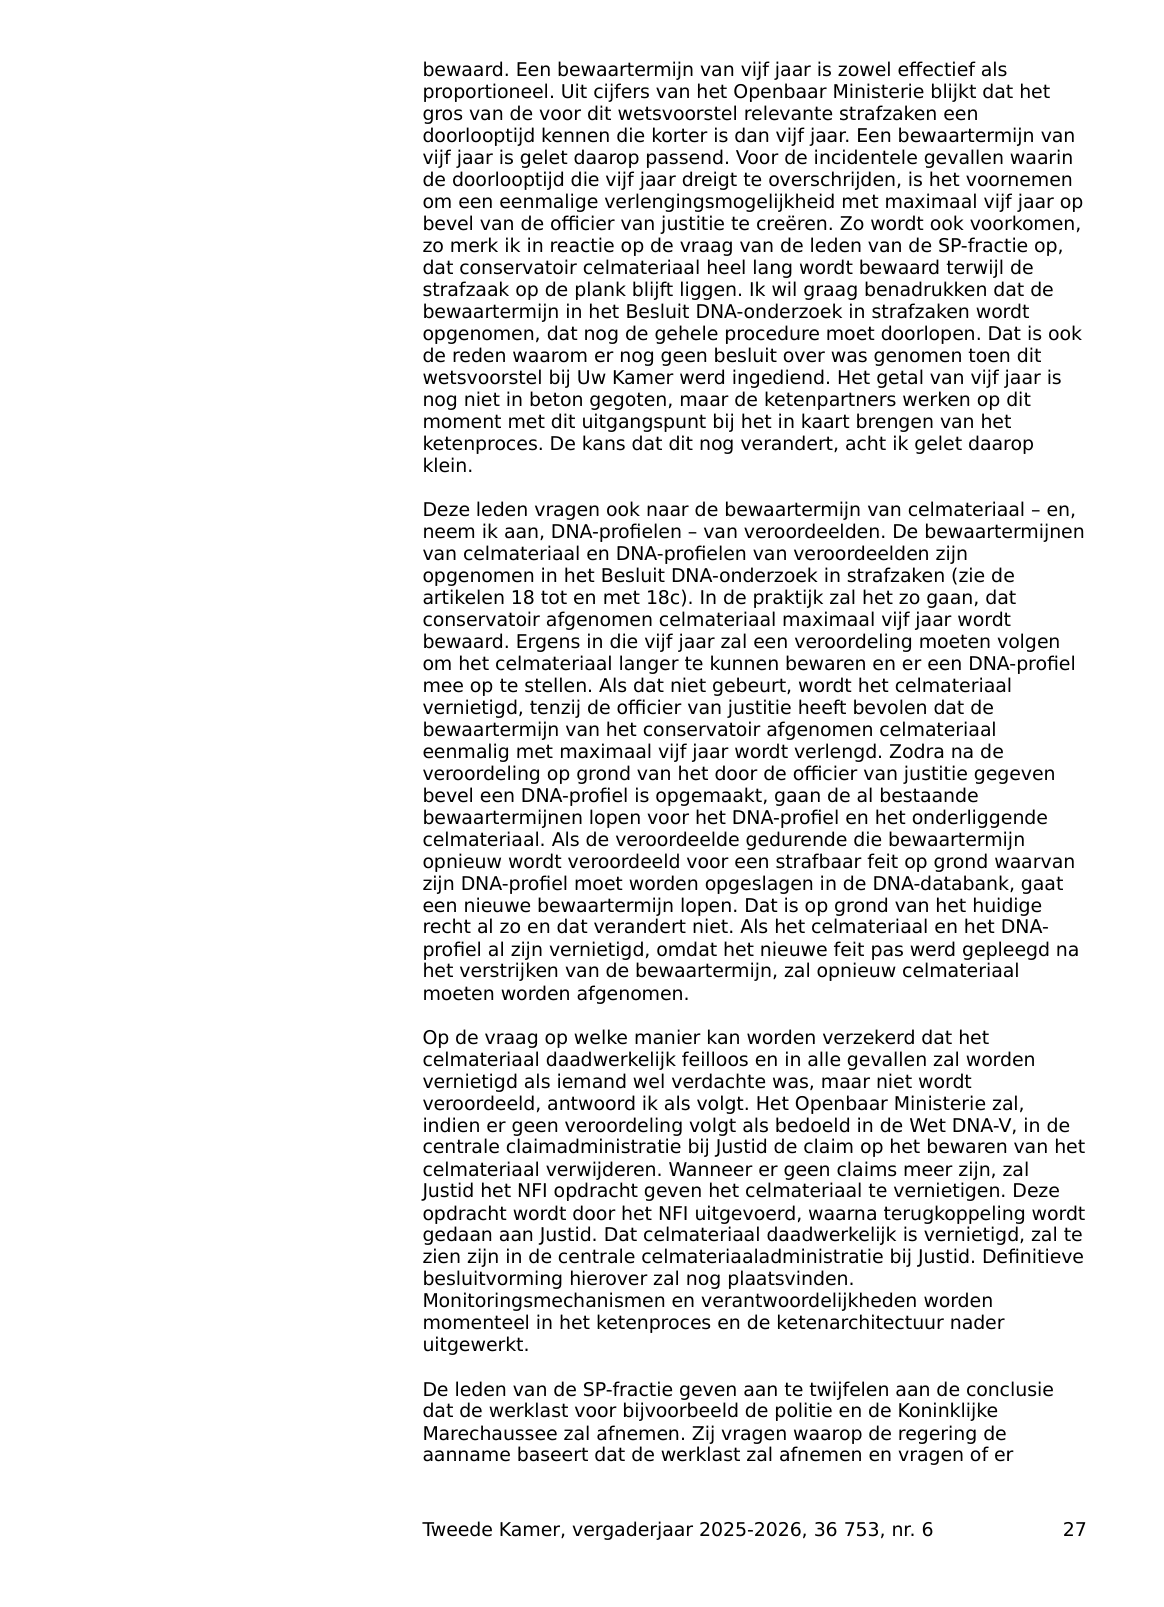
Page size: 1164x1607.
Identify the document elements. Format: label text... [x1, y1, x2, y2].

text Deze leden vragen ook naar de bewaartermijn van celmateriaal – en, neem ik aan, DNA-profielen – van veroordeelden. De bewaartermijnen van celmateriaal en DNA-profielen van veroordeelden zijn opgenomen in het Besluit DNA-onderzoek in strafzaken (zie de artikelen 18 tot en met 18c). In de praktijk zal het zo gaan, dat conservatoir afgenomen celmateriaal maximaal vijf jaar wordt bewaard. Ergens in die vijf jaar zal een veroordeling moeten volgen om het celmateriaal langer te kunnen bewaren en er een DNA-profiel mee op te stellen. Als dat niet gebeurt, wordt het celmateriaal vernietigd, tenzij de officier van justitie heeft bevolen dat de bewaartermijn van het conservatoir afgenomen celmateriaal eenmalig met maximaal vijf jaar wordt verlengd. Zodra na de veroordeling op grond van het door de officier van justitie gegeven bevel een DNA-profiel is opgemaakt, gaan de al bestaande bewaartermijnen lopen voor het DNA-profiel en het onderliggende celmateriaal. Als de veroordeelde gedurende die bewaartermijn opnieuw wordt veroordeeld voor een strafbaar feit op grond waarvan zijn DNA-profiel moet worden opgeslagen in de DNA-databank, gaat een nieuwe bewaartermijn lopen. Dat is op grond van het huidige recht al zo en dat verandert niet. Als het celmateriaal en het DNA-profiel al zijn vernietigd, omdat het nieuwe feit pas werd gepleegd na het verstrijken van de bewaartermijn, zal opnieuw celmateriaal moeten worden afgenomen. [422, 499, 1087, 1004]
text Op de vraag op welke manier kan worden verzekerd dat het celmateriaal daadwerkelijk feilloos en in alle gevallen zal worden vernietigd als iemand wel verdachte was, maar niet wordt veroordeeld, antwoord ik als volgt. Het Openbaar Ministerie zal, indien er geen veroordeling volgt als bedoeld in de Wet DNA-V, in de centrale claimadministratie bij Justid de claim op het bewaren van het celmateriaal verwijderen. Wanneer er geen claims meer zijn, zal Justid het NFI opdracht geven het celmateriaal te vernietigen. Deze opdracht wordt door het NFI uitgevoerd, waarna terugkoppeling wordt gedaan aan Justid. Dat celmateriaal daadwerkelijk is vernietigd, zal te zien zijn in de centrale celmateriaaladministratie bij Justid. Definitieve besluitvorming hierover zal nog plaatsvinden. Monitoringsmechanismen en verantwoordelijkheden worden momenteel in het ketenproces en de ketenarchitectuur nader uitgewerkt. [422, 1027, 1087, 1356]
text De leden van de SP-fractie geven aan te twijfelen aan de conclusie dat de werklast voor bijvoorbeeld de politie en de Koninklijke Marechaussee zal afnemen. Zij vragen waarop de regering de aanname baseert dat de werklast zal afnemen en vragen of er [422, 1378, 1087, 1466]
text bewaard. Een bewaartermijn van vijf jaar is zowel effectief als proportioneel. Uit cijfers van het Openbaar Ministerie blijkt dat het gros van de voor dit wetsvoorstel relevante strafzaken een doorlooptijd kennen die korter is dan vijf jaar. Een bewaartermijn van vijf jaar is gelet daarop passend. Voor de incidentele gevallen waarin de doorlooptijd die vijf jaar dreigt te overschrijden, is het voornemen om een eenmalige verlengingsmogelijkheid met maximaal vijf jaar op bevel van de officier van justitie te creëren. Zo wordt ook voorkomen, zo merk ik in reactie op de vraag van de leden van de SP-fractie op, dat conservatoir celmateriaal heel lang wordt bewaard terwijl de strafzaak op de plank blijft liggen. Ik wil graag benadrukken dat de bewaartermijn in het Besluit DNA-onderzoek in strafzaken wordt opgenomen, dat nog de gehele procedure moet doorlopen. Dat is ook de reden waarom er nog geen besluit over was genomen toen dit wetsvoorstel bij Uw Kamer werd ingediend. Het getal van vijf jaar is nog niet in beton gegoten, maar de ketenpartners werken op dit moment met dit uitgangspunt bij het in kaart brengen van het ketenproces. De kans dat dit nog verandert, acht ik gelet daarop klein. [422, 59, 1087, 477]
